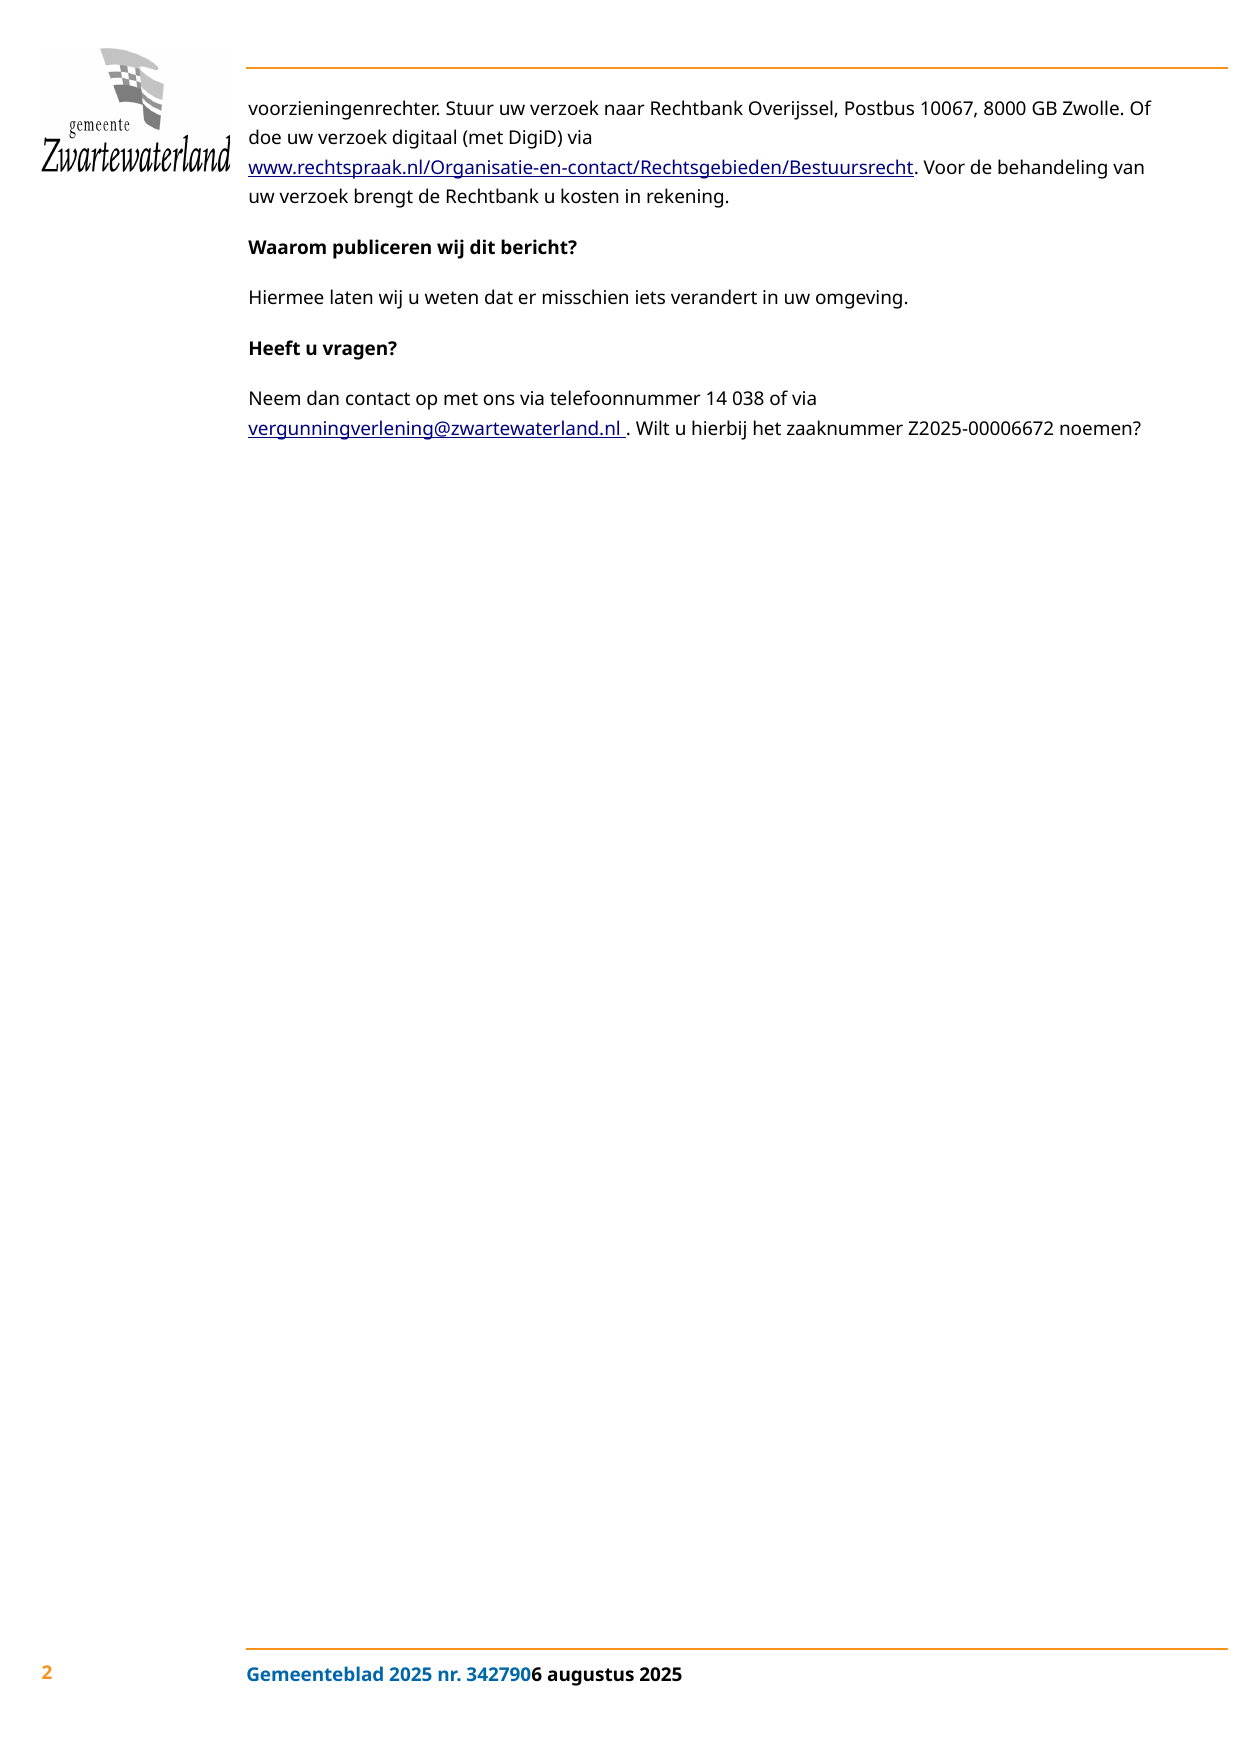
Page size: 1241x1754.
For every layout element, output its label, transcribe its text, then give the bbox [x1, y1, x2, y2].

text voorzieningenrechter. Stuur uw verzoek naar Rechtbank Overijssel, Postbus 10067, 8000 GB Zwolle. Of doe uw verzoek digitaal (met DigiD) via www.rechtspraak.nl/Organisatie-en-contact/Rechtsgebieden/Bestuursrecht. Voor de behandeling van uw verzoek brengt de Rechtbank u kosten in rekening. [248, 95, 1152, 209]
text Hiermee laten wij u weten dat er misschien iets verandert in uw omgeving. [248, 284, 1152, 310]
picture [41, 47, 231, 172]
text Heeft u vragen? [248, 335, 1152, 361]
text Neem dan contact op met ons via telefoonnummer 14 038 of via vergunningverlening@zwartewaterland.nl . Wilt u hierbij het zaaknummer Z2025-00006672 noemen? [248, 385, 1152, 441]
text Waarom publiceren wij dit bericht? [248, 234, 1152, 260]
